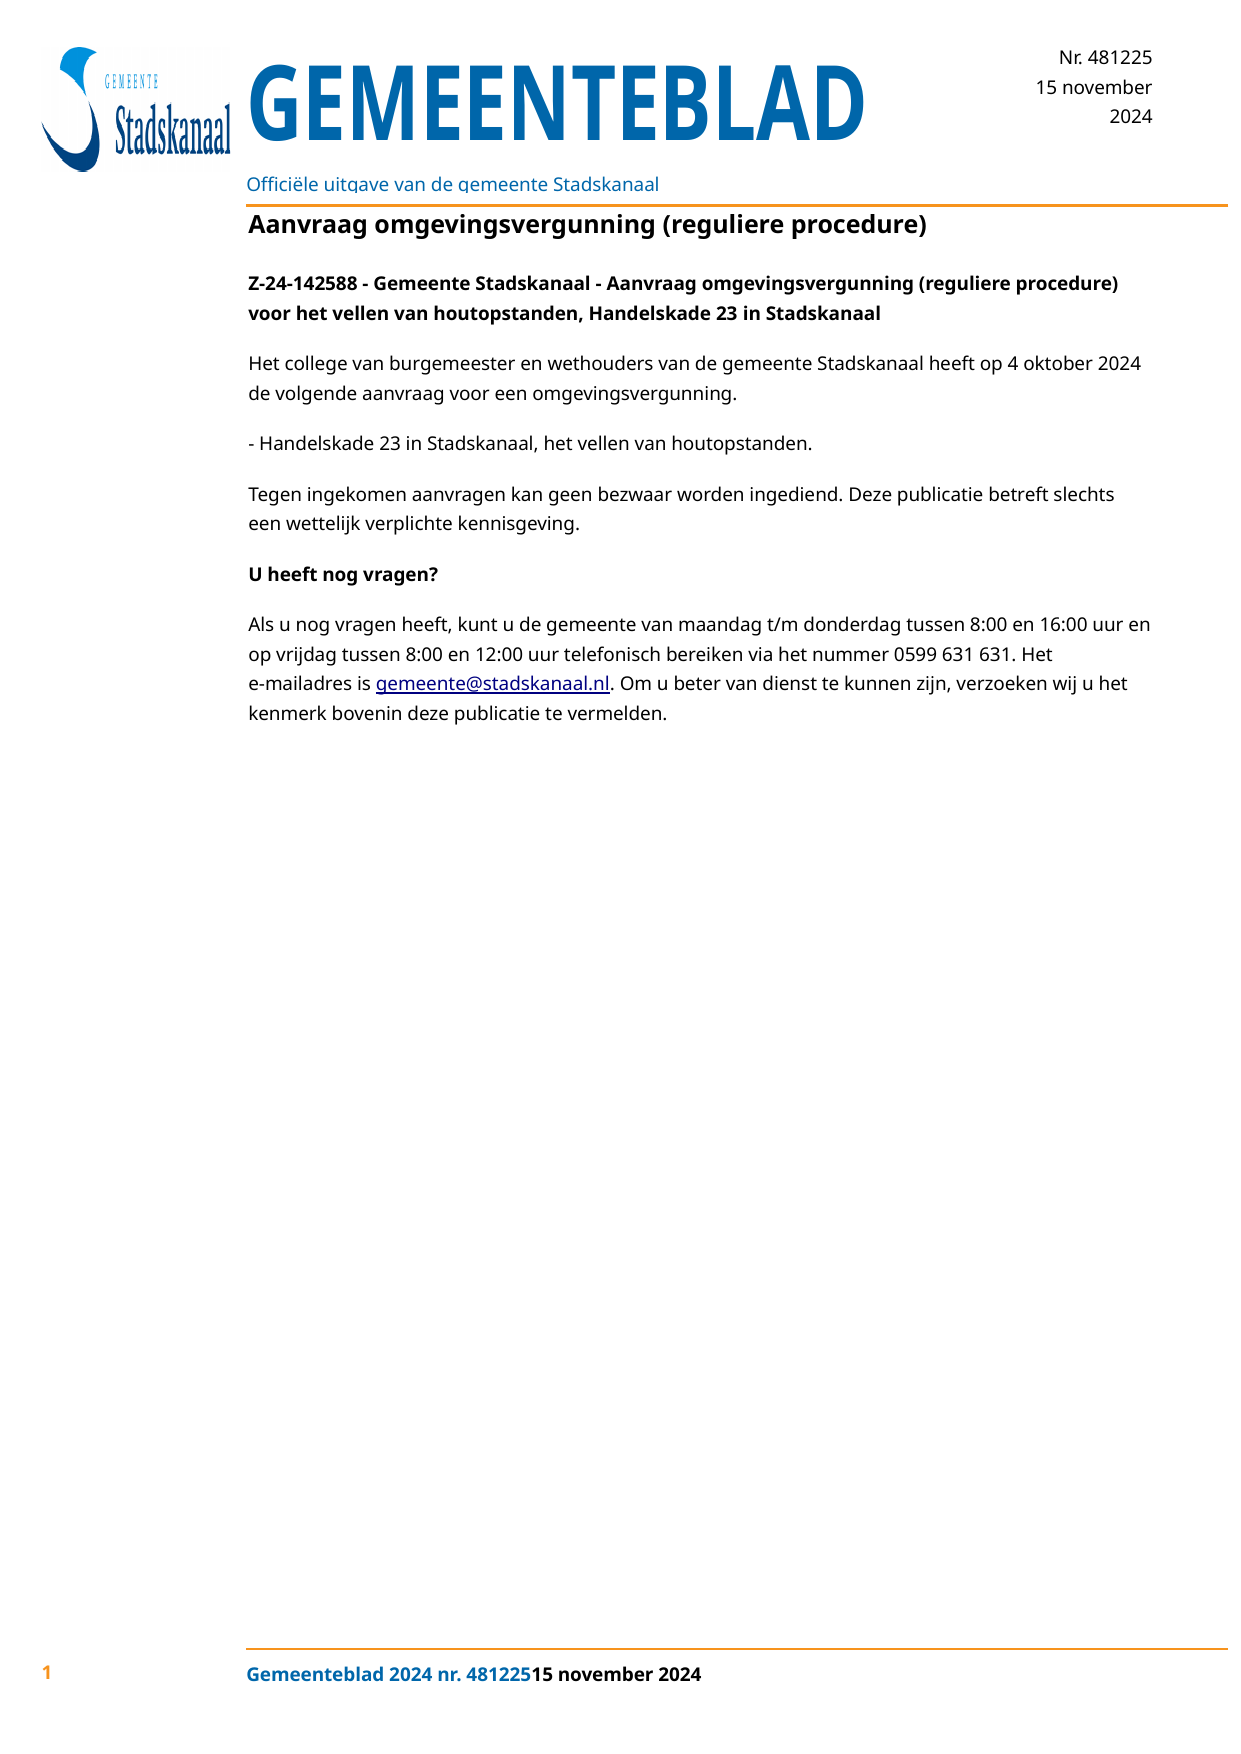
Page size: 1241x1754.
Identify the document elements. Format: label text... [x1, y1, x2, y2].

text Z-24-142588 - Gemeente Stadskanaal - Aanvraag omgevingsvergunning (reguliere procedure) voor het vellen van houtopstanden, Handelskade 23 in Stadskanaal [248, 270, 1152, 326]
text U heeft nog vragen? [248, 561, 1152, 586]
text - Handelskade 23 in Stadskanaal, het vellen van houtopstanden. [248, 430, 1152, 456]
text Aanvraag omgevingsvergunning (reguliere procedure) [248, 207, 1152, 241]
picture [41, 47, 231, 172]
text Het college van burgemeester en wethouders van de gemeente Stadskanaal heeft op 4 oktober 2024 de volgende aanvraag voor een omgevingsvergunning. [248, 350, 1152, 406]
text Als u nog vragen heeft, kunt u de gemeente van maandag t/m donderdag tussen 8:00 en 16:00 uur en op vrijdag tussen 8:00 en 12:00 uur telefonisch bereiken via het nummer 0599 631 631. Het e‑mailadres is gemeente@stadskanaal.nl. Om u beter van dienst te kunnen zijn, verzoeken wij u het kenmerk bovenin deze publicatie te vermelden. [248, 611, 1152, 726]
text Tegen ingekomen aanvragen kan geen bezwaar worden ingediend. Deze publicatie betreft slechts een wettelijk verplichte kennisgeving. [248, 481, 1152, 536]
